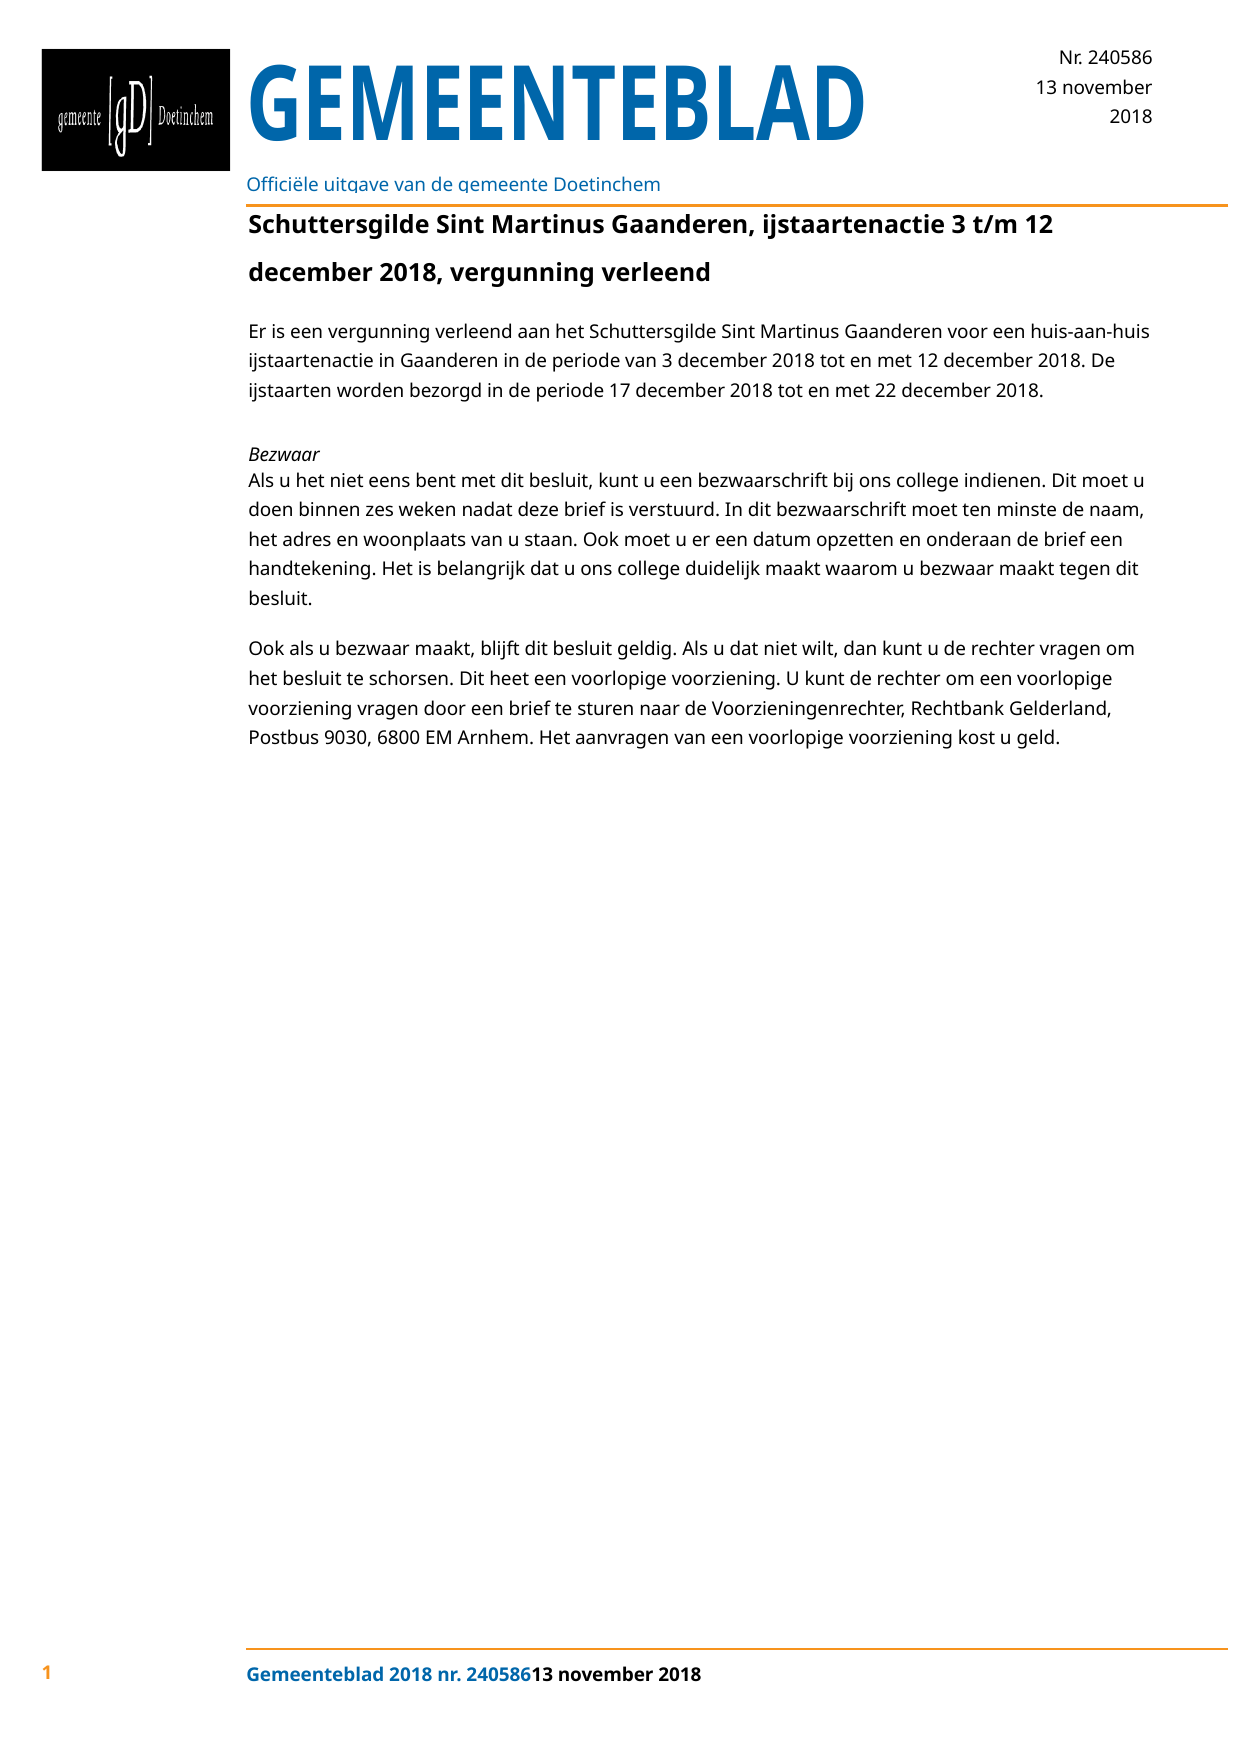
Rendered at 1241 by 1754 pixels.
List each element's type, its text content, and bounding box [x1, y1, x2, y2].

text Er is een vergunning verleend aan het Schuttersgilde Sint Martinus Gaanderen voor een huis-aan-huis ijstaartenactie in Gaanderen in de periode van 3 december 2018 tot en met 12 december 2018. De ijstaarten worden bezorgd in de periode 17 december 2018 tot en met 22 december 2018. [248, 318, 1152, 403]
text Als u het niet eens bent met dit besluit, kunt u een bezwaarschrift bij ons college indienen. Dit moet u doen binnen zes weken nadat deze brief is verstuurd. In dit bezwaarschrift moet ten minste de naam, het adres en woonplaats van u staan. Ook moet u er een datum opzetten en onderaan de brief een handtekening. Het is belangrijk dat u ons college duidelijk maakt waarom u bezwaar maakt tegen dit besluit. [248, 467, 1152, 611]
picture [41, 47, 231, 172]
text Ook als u bezwaar maakt, blijft dit besluit geldig. Als u dat niet wilt, dan kunt u de rechter vragen om het besluit te schorsen. Dit heet een voorlopige voorziening. U kunt de rechter om een voorlopige voorziening vragen door een brief te sturen naar de Voorzieningenrechter, Rechtbank Gelderland, Postbus 9030, 6800 EM Arnhem. Het aanvragen van een voorlopige voorziening kost u geld. [248, 636, 1152, 750]
text Schuttersgilde Sint Martinus Gaanderen, ijstaartenactie 3 t/m 12 december 2018, vergunning verleend [248, 207, 1152, 288]
text Bezwaar [248, 441, 1152, 467]
